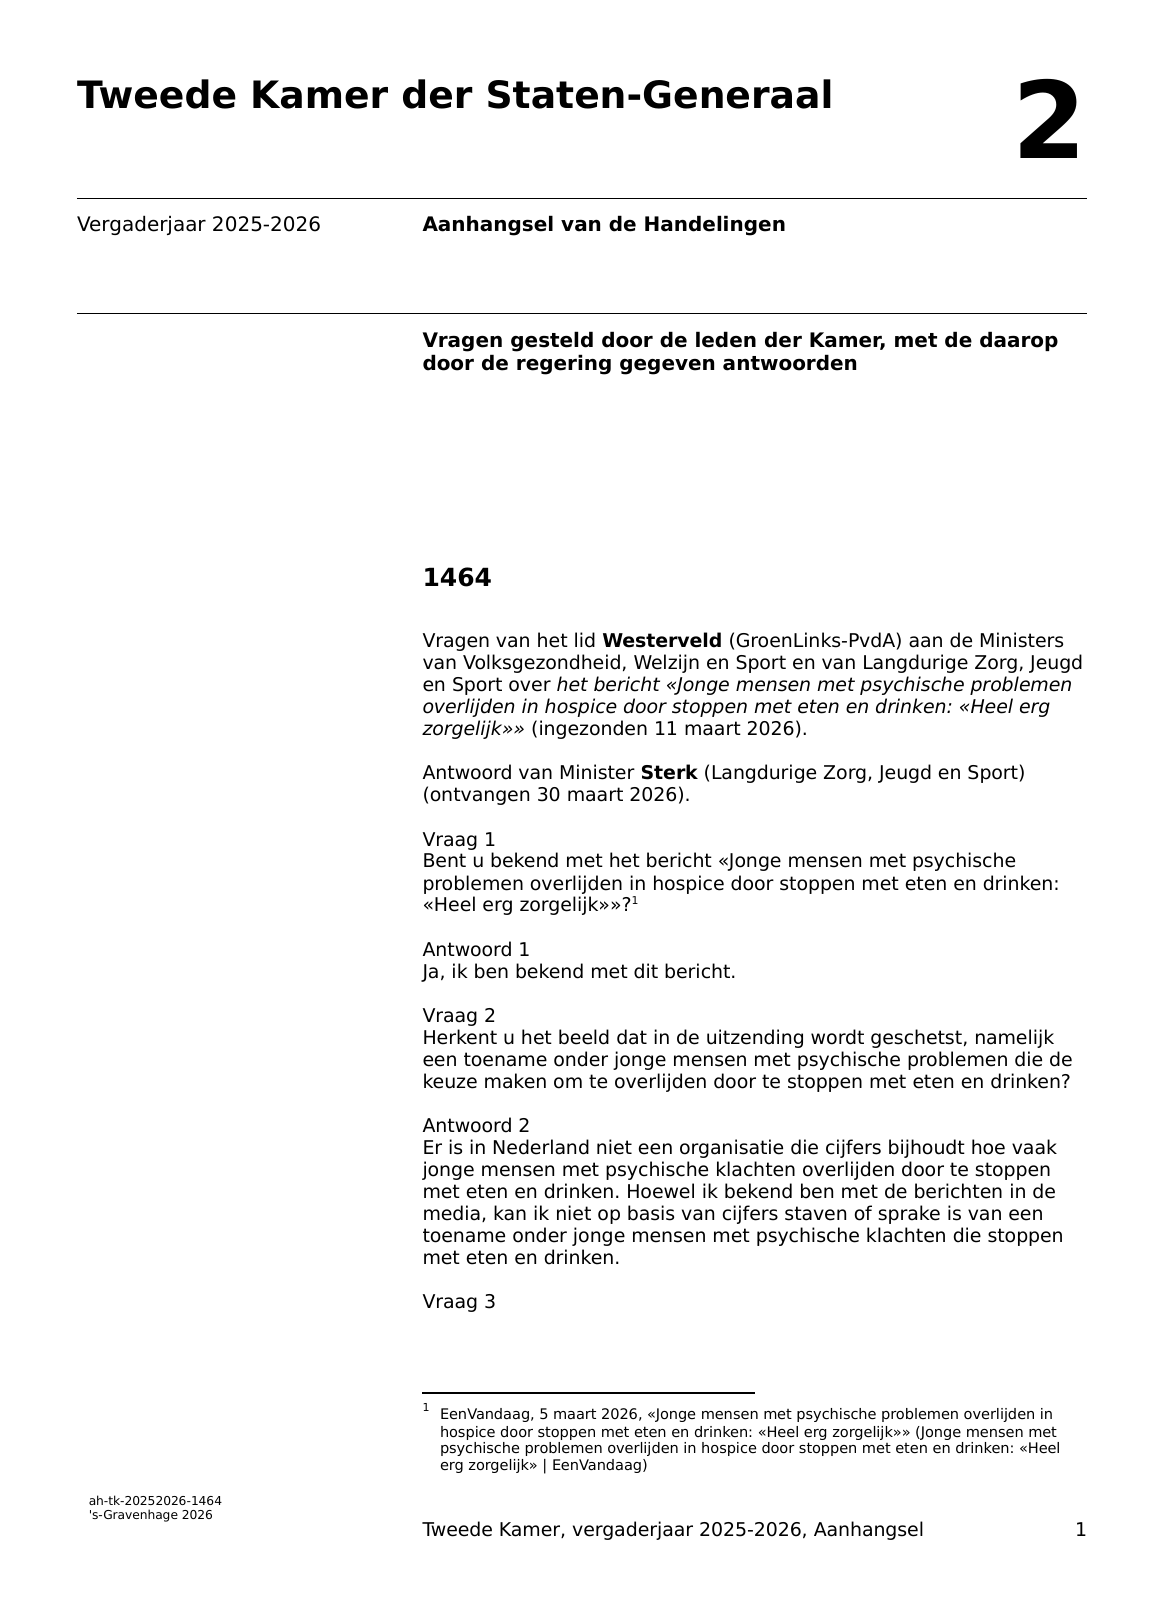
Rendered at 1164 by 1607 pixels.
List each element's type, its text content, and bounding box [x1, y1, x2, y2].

text Antwoord 1 [422, 938, 1087, 961]
text 's-Gravenhage 2026 [88, 1508, 323, 1522]
text Ja, ik ben bekend met dit bericht. [422, 961, 1087, 982]
text Bent u bekend met het bericht «Jonge mensen met psychische problemen overlijden in hospice door stoppen met eten en drinken: «Heel erg zorgelijk»»? [422, 850, 1087, 916]
text ah-tk-20252026-1464 [88, 1494, 323, 1508]
text Vraag 3 [422, 1291, 1087, 1313]
text 1464 [422, 563, 1087, 592]
table_cell Vergaderjaar 2025-2026 [77, 199, 422, 313]
table_cell Vragen gesteld door de leden der Kamer, met de daarop door de regering gegeven antwoorden [422, 314, 1087, 375]
text EenVandaag, 5 maart 2026, «Jonge mensen met psychische problemen overlijden in hospice door stoppen met eten en drinken: «Heel erg zorgelijk»» (Jonge mensen met psychische problemen overlijden in hospice door stoppen met eten en drinken: «Heel erg zorgelijk» | EenVandaag) [422, 1402, 1087, 1474]
text Vraag 1 [422, 828, 1087, 850]
table_cell Aanhangsel van de Handelingen [422, 199, 1087, 313]
text Er is in Nederland niet een organisatie die cijfers bijhoudt hoe vaak jonge mensen met psychische klachten overlijden door te stoppen met eten en drinken. Hoewel ik bekend ben met de berichten in de media, kan ik niet op basis van cijfers staven of sprake is van een toename onder jonge mensen met psychische klachten die stoppen met eten en drinken. [422, 1137, 1087, 1269]
table_header 2 [886, 59, 1087, 198]
table_header Tweede Kamer der Staten-Generaal [77, 59, 886, 198]
text Herkent u het beeld dat in de uitzending wordt geschetst, namelijk een toename onder jonge mensen met psychische problemen die de keuze maken om te overlijden door te stoppen met eten en drinken? [422, 1027, 1087, 1093]
text Vragen van het lid Westerveld (GroenLinks-PvdA) aan de Ministers van Volksgezondheid, Welzijn en Sport en van Langdurige Zorg, Jeugd en Sport over het bericht «Jonge mensen met psychische problemen overlijden in hospice door stoppen met eten en drinken: «Heel erg zorgelijk»» (ingezonden 11 maart 2026). [422, 630, 1087, 740]
text Vraag 2 [422, 1005, 1087, 1027]
text Antwoord van Minister Sterk (Langdurige Zorg, Jeugd en Sport) (ontvangen 30 maart 2026). [422, 762, 1087, 806]
text Antwoord 2 [422, 1115, 1087, 1137]
table_cell [77, 314, 422, 375]
